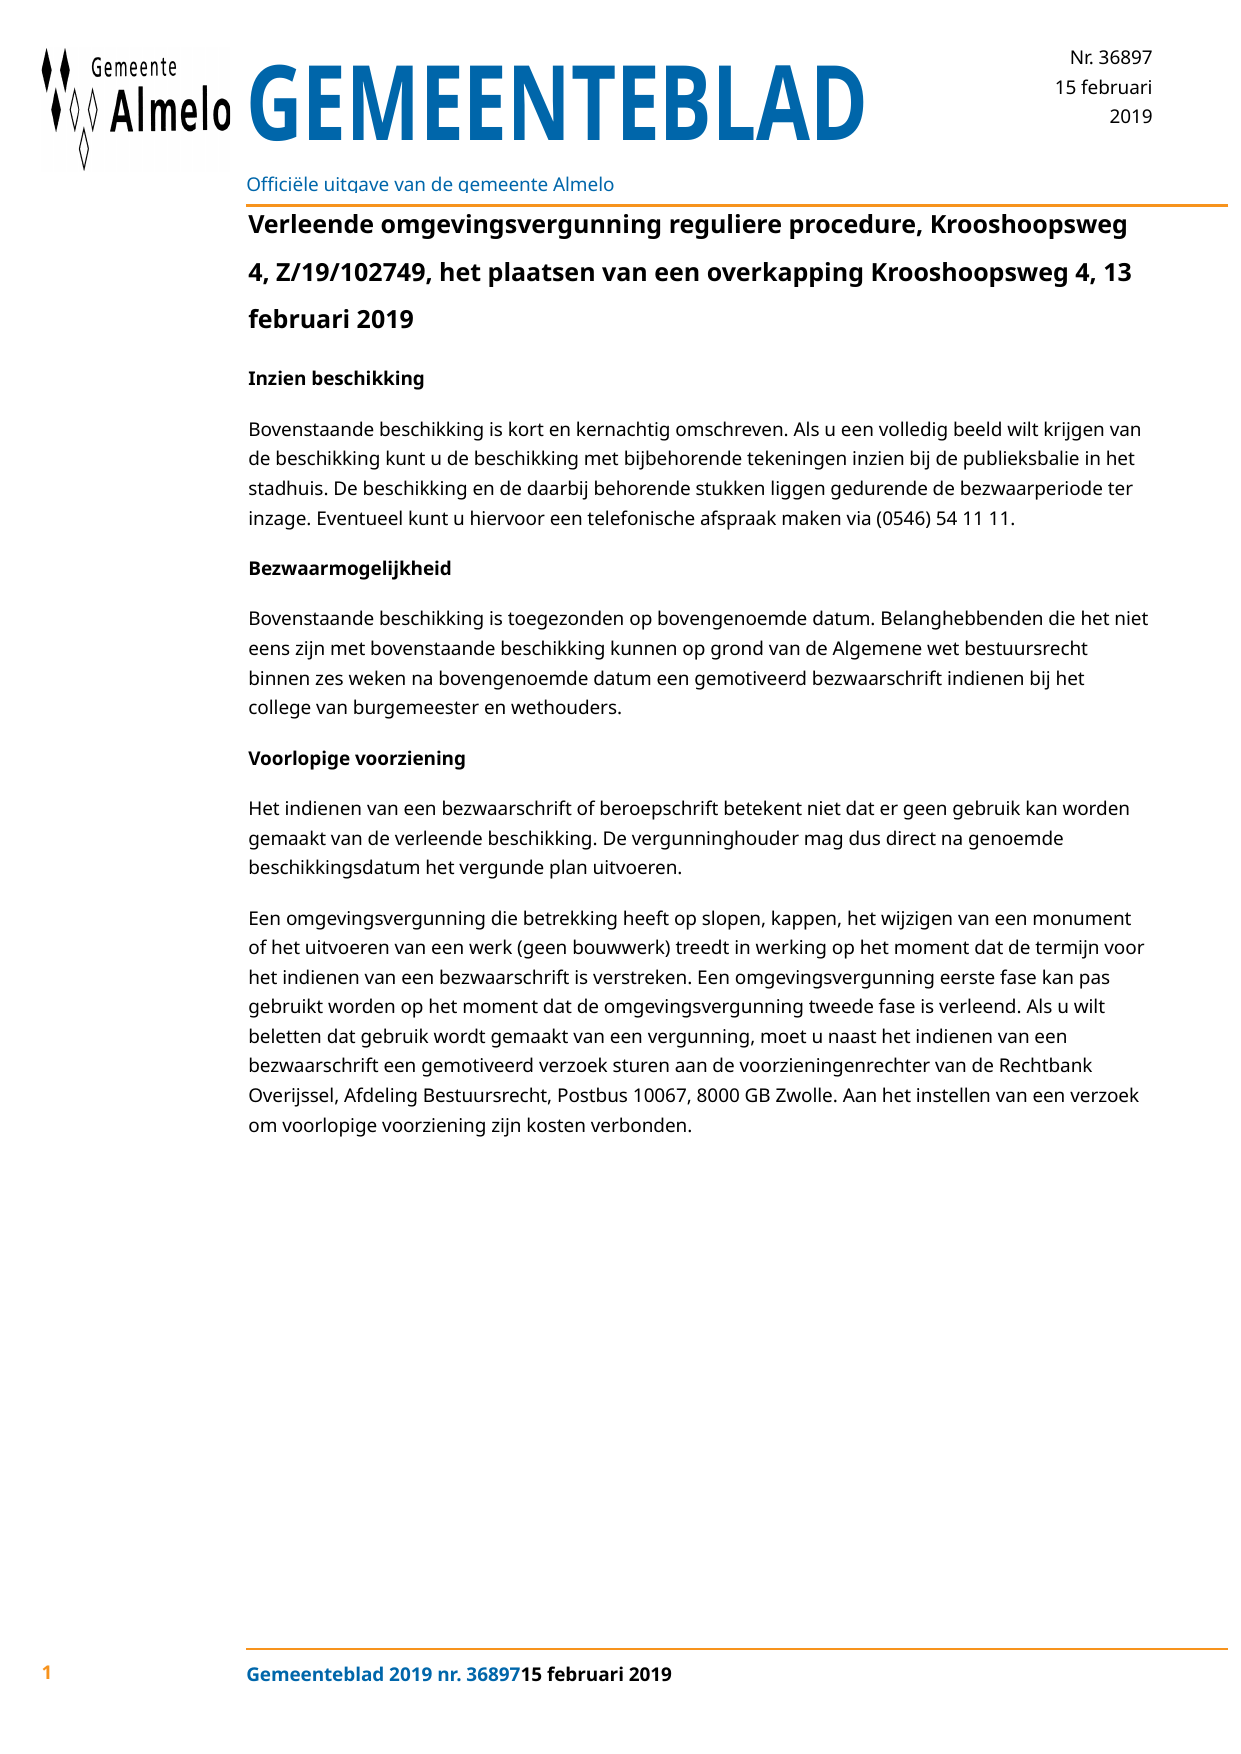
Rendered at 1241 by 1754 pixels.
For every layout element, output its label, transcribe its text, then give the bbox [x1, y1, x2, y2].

text Een omgevingsvergunning die betrekking heeft op slopen, kappen, het wijzigen van een monument of het uitvoeren van een werk (geen bouwwerk) treedt in werking op het moment dat de termijn voor het indienen van een bezwaarschrift is verstreken. Een omgevingsvergunning eerste fase kan pas gebruikt worden op het moment dat de omgevingsvergunning tweede fase is verleend. Als u wilt beletten dat gebruik wordt gemaakt van een vergunning, moet u naast het indienen van een bezwaarschrift een gemotiveerd verzoek sturen aan de voorzieningenrechter van de Rechtbank Overijssel, Afdeling Bestuursrecht, Postbus 10067, 8000 GB Zwolle. Aan het instellen van een verzoek om voorlopige voorziening zijn kosten verbonden. [248, 905, 1152, 1137]
text Bovenstaande beschikking is toegezonden op bovengenoemde datum. Belanghebbenden die het niet eens zijn met bovenstaande beschikking kunnen op grond van de Algemene wet bestuursrecht binnen zes weken na bovengenoemde datum een gemotiveerd bezwaarschrift indienen bij het college van burgemeester en wethouders. [248, 606, 1152, 720]
text Voorlopige voorziening [248, 745, 1152, 770]
picture [41, 47, 231, 172]
text Bovenstaande beschikking is kort en kernachtig omschreven. Als u een volledig beeld wilt krijgen van de beschikking kunt u de beschikking met bijbehorende tekeningen inzien bij de publieksbalie in het stadhuis. De beschikking en de daarbij behorende stukken liggen gedurende de bezwaarperiode ter inzage. Eventueel kunt u hiervoor een telefonische afspraak maken via (0546) 54 11 11. [248, 416, 1152, 530]
text Inzien beschikking [248, 366, 1152, 391]
text Verleende omgevingsvergunning reguliere procedure, Krooshoopsweg 4, Z/19/102749, het plaatsen van een overkapping Krooshoopsweg 4, 13 februari 2019 [248, 207, 1152, 336]
text Bezwaarmogelijkheid [248, 555, 1152, 581]
text Het indienen van een bezwaarschrift of beroepschrift betekent niet dat er geen gebruik kan worden gemaakt van de verleende beschikking. De vergunninghouder mag dus direct na genoemde beschikkingsdatum het vergunde plan uitvoeren. [248, 795, 1152, 880]
